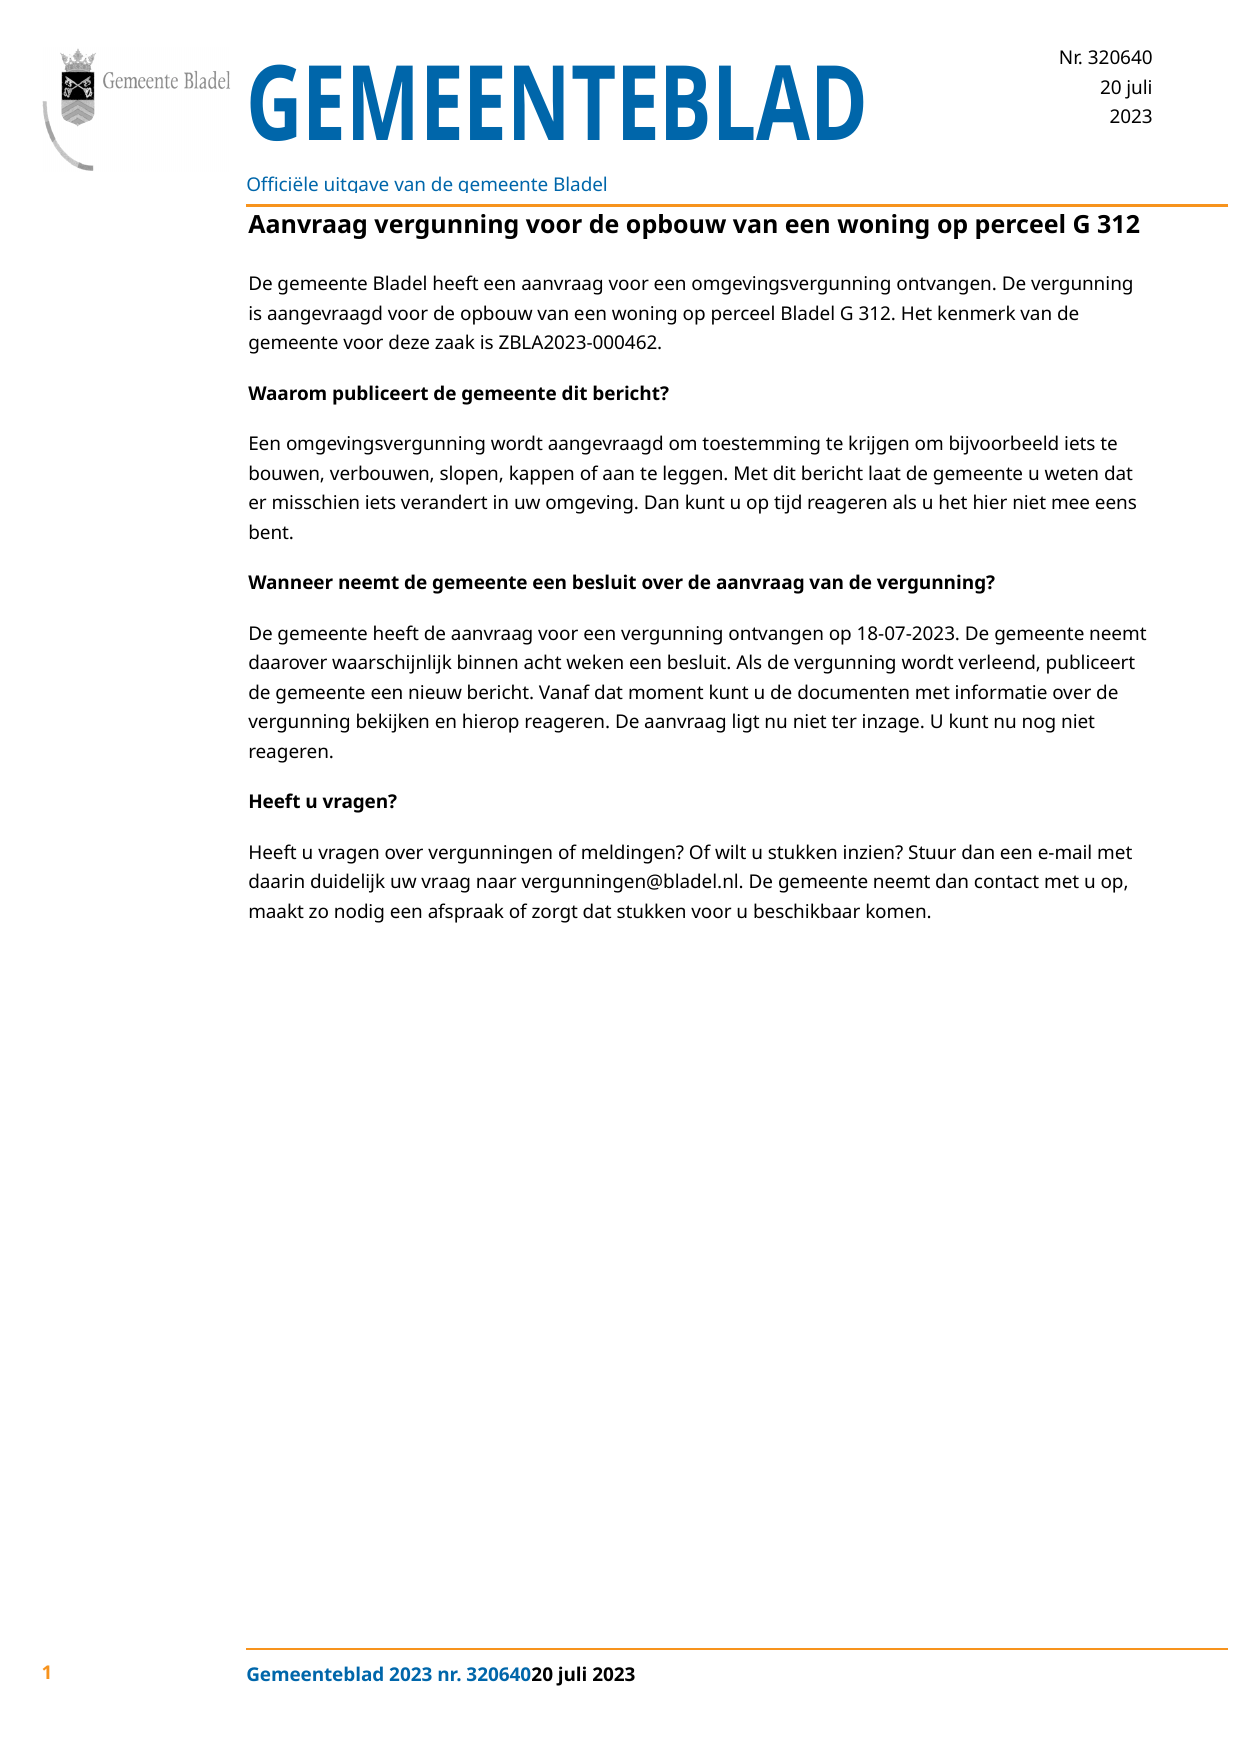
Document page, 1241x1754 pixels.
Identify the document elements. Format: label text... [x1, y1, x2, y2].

picture [41, 47, 231, 172]
text De gemeente Bladel heeft een aanvraag voor een omgevingsvergunning ontvangen. De vergunning is aangevraagd voor de opbouw van een woning op perceel Bladel G 312. Het kenmerk van de gemeente voor deze zaak is ZBLA2023-000462. [248, 270, 1152, 355]
text Heeft u vragen over vergunningen of meldingen? Of wilt u stukken inzien? Stuur dan een e-mail met daarin duidelijk uw vraag naar vergunningen@bladel.nl. De gemeente neemt dan contact met u op, maakt zo nodig een afspraak of zorgt dat stukken voor u beschikbaar komen. [248, 839, 1152, 924]
text Waarom publiceert de gemeente dit bericht? [248, 380, 1152, 406]
text Aanvraag vergunning voor de opbouw van een woning op perceel G 312 [248, 207, 1152, 241]
text Wanneer neemt de gemeente een besluit over de aanvraag van de vergunning? [248, 569, 1152, 595]
text Een omgevingsvergunning wordt aangevraagd om toestemming te krijgen om bijvoorbeeld iets te bouwen, verbouwen, slopen, kappen of aan te leggen. Met dit bericht laat de gemeente u weten dat er misschien iets verandert in uw omgeving. Dan kunt u op tijd reageren als u het hier niet mee eens bent. [248, 430, 1152, 545]
text De gemeente heeft de aanvraag voor een vergunning ontvangen op 18-07-2023. De gemeente neemt daarover waarschijnlijk binnen acht weken een besluit. Als de vergunning wordt verleend, publiceert de gemeente een nieuw bericht. Vanaf dat moment kunt u de documenten met informatie over de vergunning bekijken en hierop reageren. De aanvraag ligt nu niet ter inzage. U kunt nu nog niet reageren. [248, 620, 1152, 764]
text Heeft u vragen? [248, 789, 1152, 814]
